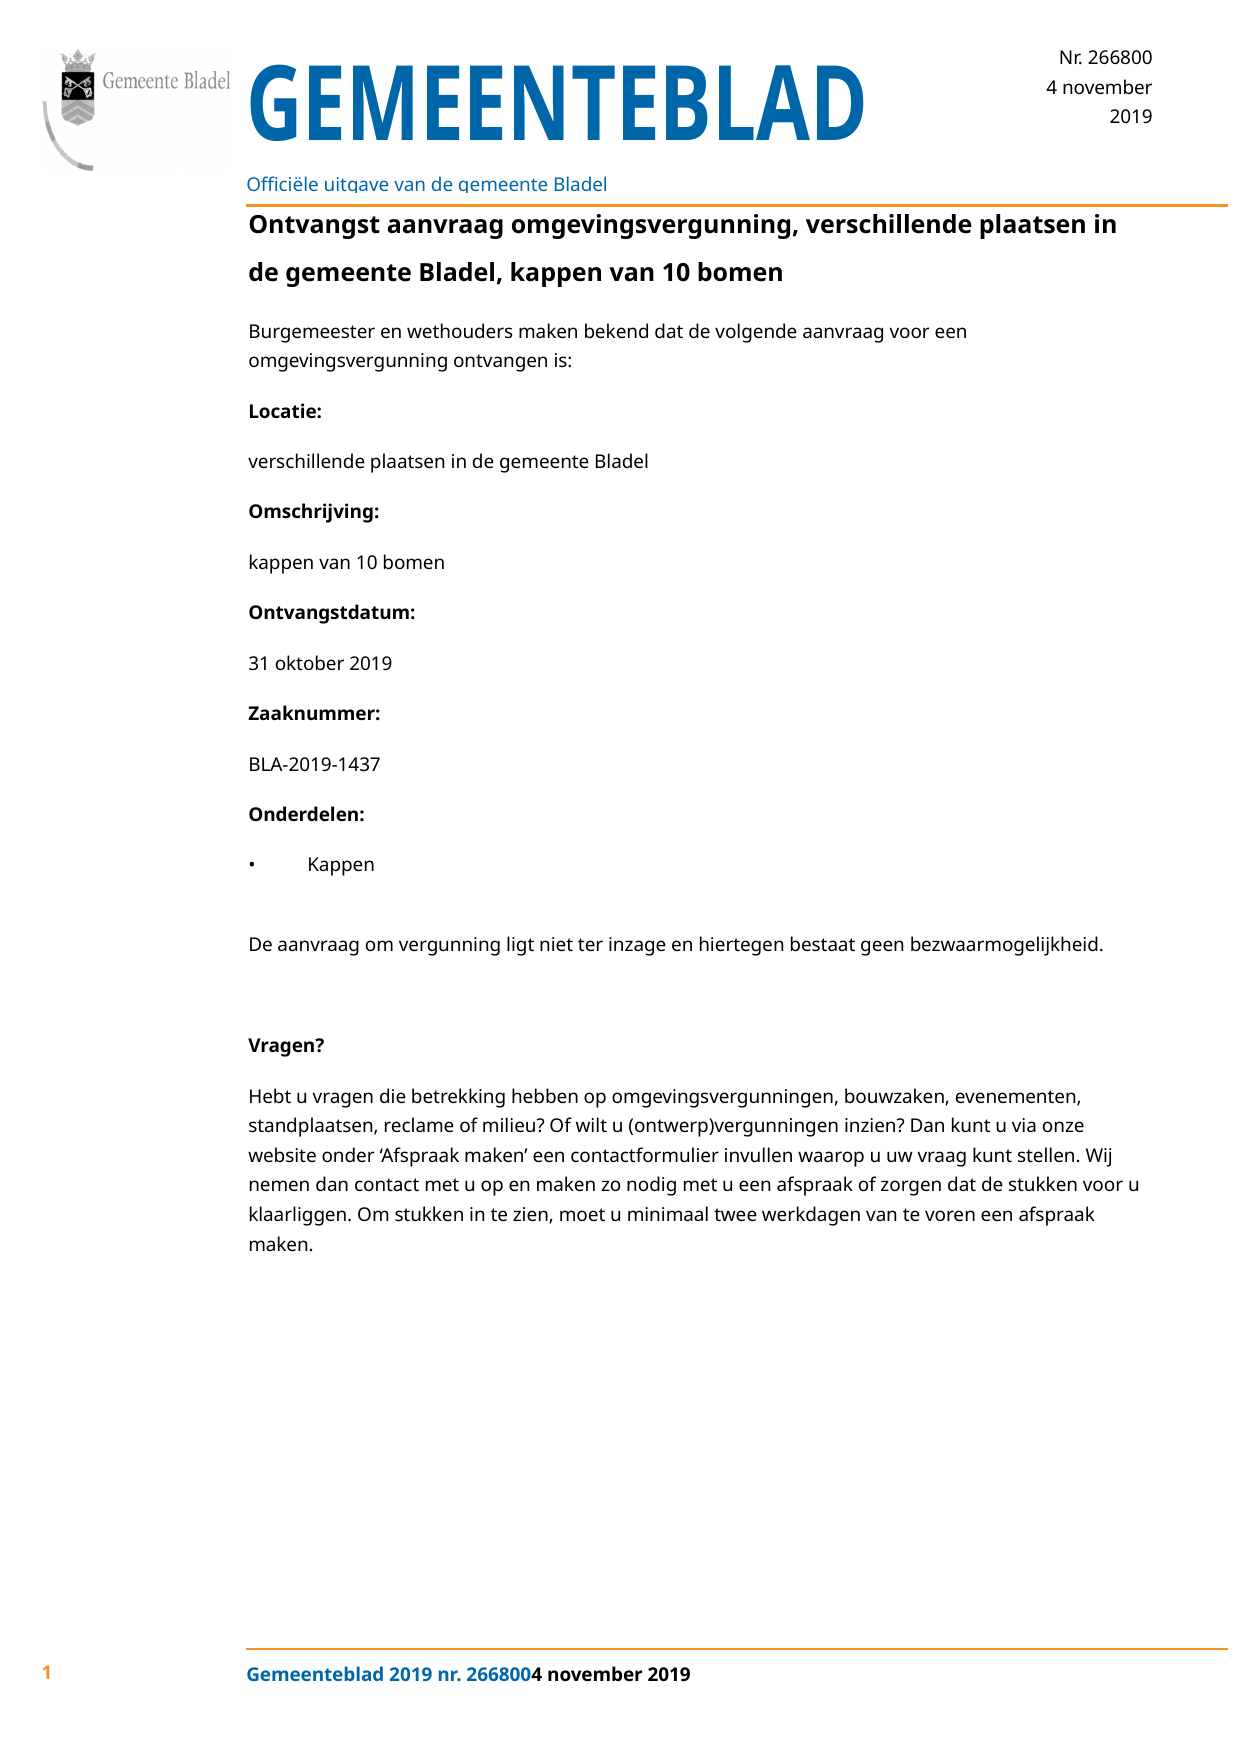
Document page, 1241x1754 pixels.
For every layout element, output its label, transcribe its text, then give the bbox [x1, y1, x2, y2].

text kappen van 10 bomen [248, 549, 1152, 575]
text verschillende plaatsen in de gemeente Bladel [248, 448, 1152, 474]
text Hebt u vragen die betrekking hebben op omgevingsvergunningen, bouwzaken, evenementen, standplaatsen, reclame of milieu? Of wilt u (ontwerp)vergunningen inzien? Dan kunt u via onze website onder ‘Afspraak maken’ een contactformulier invullen waarop u uw vraag kunt stellen. Wij nemen dan contact met u op en maken zo nodig met u een afspraak of zorgen dat de stukken voor u klaarliggen. Om stukken in te zien, moet u minimaal twee werkdagen van te voren een afspraak maken. [248, 1083, 1152, 1257]
text Locatie: [248, 398, 1152, 424]
text De aanvraag om vergunning ligt niet ter inzage en hiertegen bestaat geen bezwaarmogelijkheid. [248, 932, 1152, 957]
picture [41, 47, 231, 172]
text Zaaknummer: [248, 700, 1152, 726]
text Vragen? [248, 1032, 1152, 1058]
text Ontvangst aanvraag omgevingsvergunning, verschillende plaatsen in de gemeente Bladel, kappen van 10 bomen [248, 207, 1152, 288]
text Omschrijving: [248, 499, 1152, 524]
list Kappen [248, 852, 1152, 877]
text Ontvangstdatum: [248, 599, 1152, 625]
text Burgemeester en wethouders maken bekend dat de volgende aanvraag voor een omgevingsvergunning ontvangen is: [248, 318, 1152, 373]
text Onderdelen: [248, 801, 1152, 827]
text 31 oktober 2019 [248, 650, 1152, 676]
text BLA-2019-1437 [248, 751, 1152, 777]
